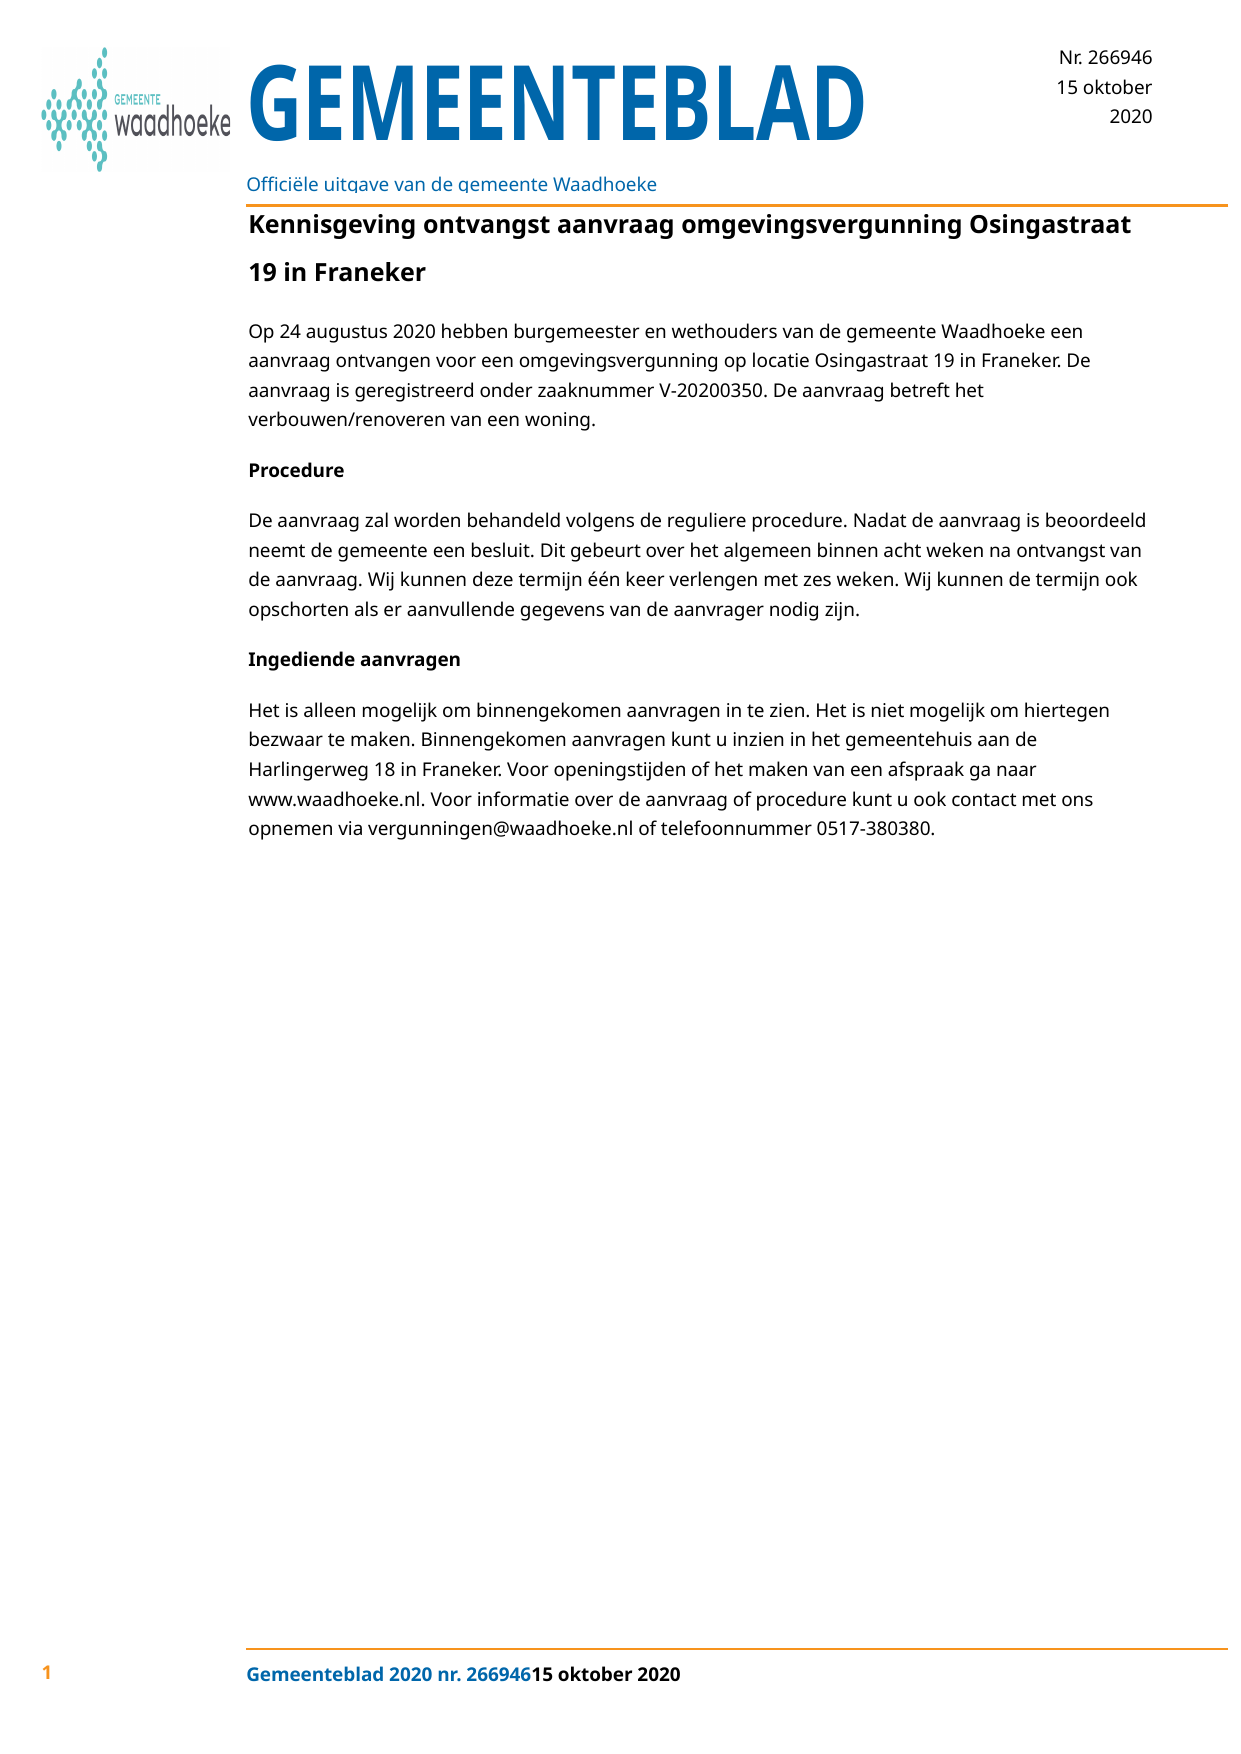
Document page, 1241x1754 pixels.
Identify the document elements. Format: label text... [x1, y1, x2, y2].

text Het is alleen mogelijk om binnengekomen aanvragen in te zien. Het is niet mogelijk om hiertegen bezwaar te maken. Binnengekomen aanvragen kunt u inzien in het gemeentehuis aan de Harlingerweg 18 in Franeker. Voor openingstijden of het maken van een afspraak ga naar www.waadhoeke.nl. Voor informatie over de aanvraag of procedure kunt u ook contact met ons opnemen via vergunningen@waadhoeke.nl of telefoonnummer 0517-380380. [248, 697, 1152, 841]
text Kennisgeving ontvangst aanvraag omgevingsvergunning Osingastraat 19 in Franeker [248, 207, 1152, 288]
text Op 24 augustus 2020 hebben burgemeester en wethouders van de gemeente Waadhoeke een aanvraag ontvangen voor een omgevingsvergunning op locatie Osingastraat 19 in Franeker. De aanvraag is geregistreerd onder zaaknummer V-20200350. De aanvraag betreft het verbouwen/renoveren van een woning. [248, 318, 1152, 432]
text Ingediende aanvragen [248, 647, 1152, 672]
text Procedure [248, 457, 1152, 483]
picture [41, 47, 231, 172]
text De aanvraag zal worden behandeld volgens de reguliere procedure. Nadat de aanvraag is beoordeeld neemt de gemeente een besluit. Dit gebeurt over het algemeen binnen acht weken na ontvangst van de aanvraag. Wij kunnen deze termijn één keer verlengen met zes weken. Wij kunnen de termijn ook opschorten als er aanvullende gegevens van de aanvrager nodig zijn. [248, 507, 1152, 622]
